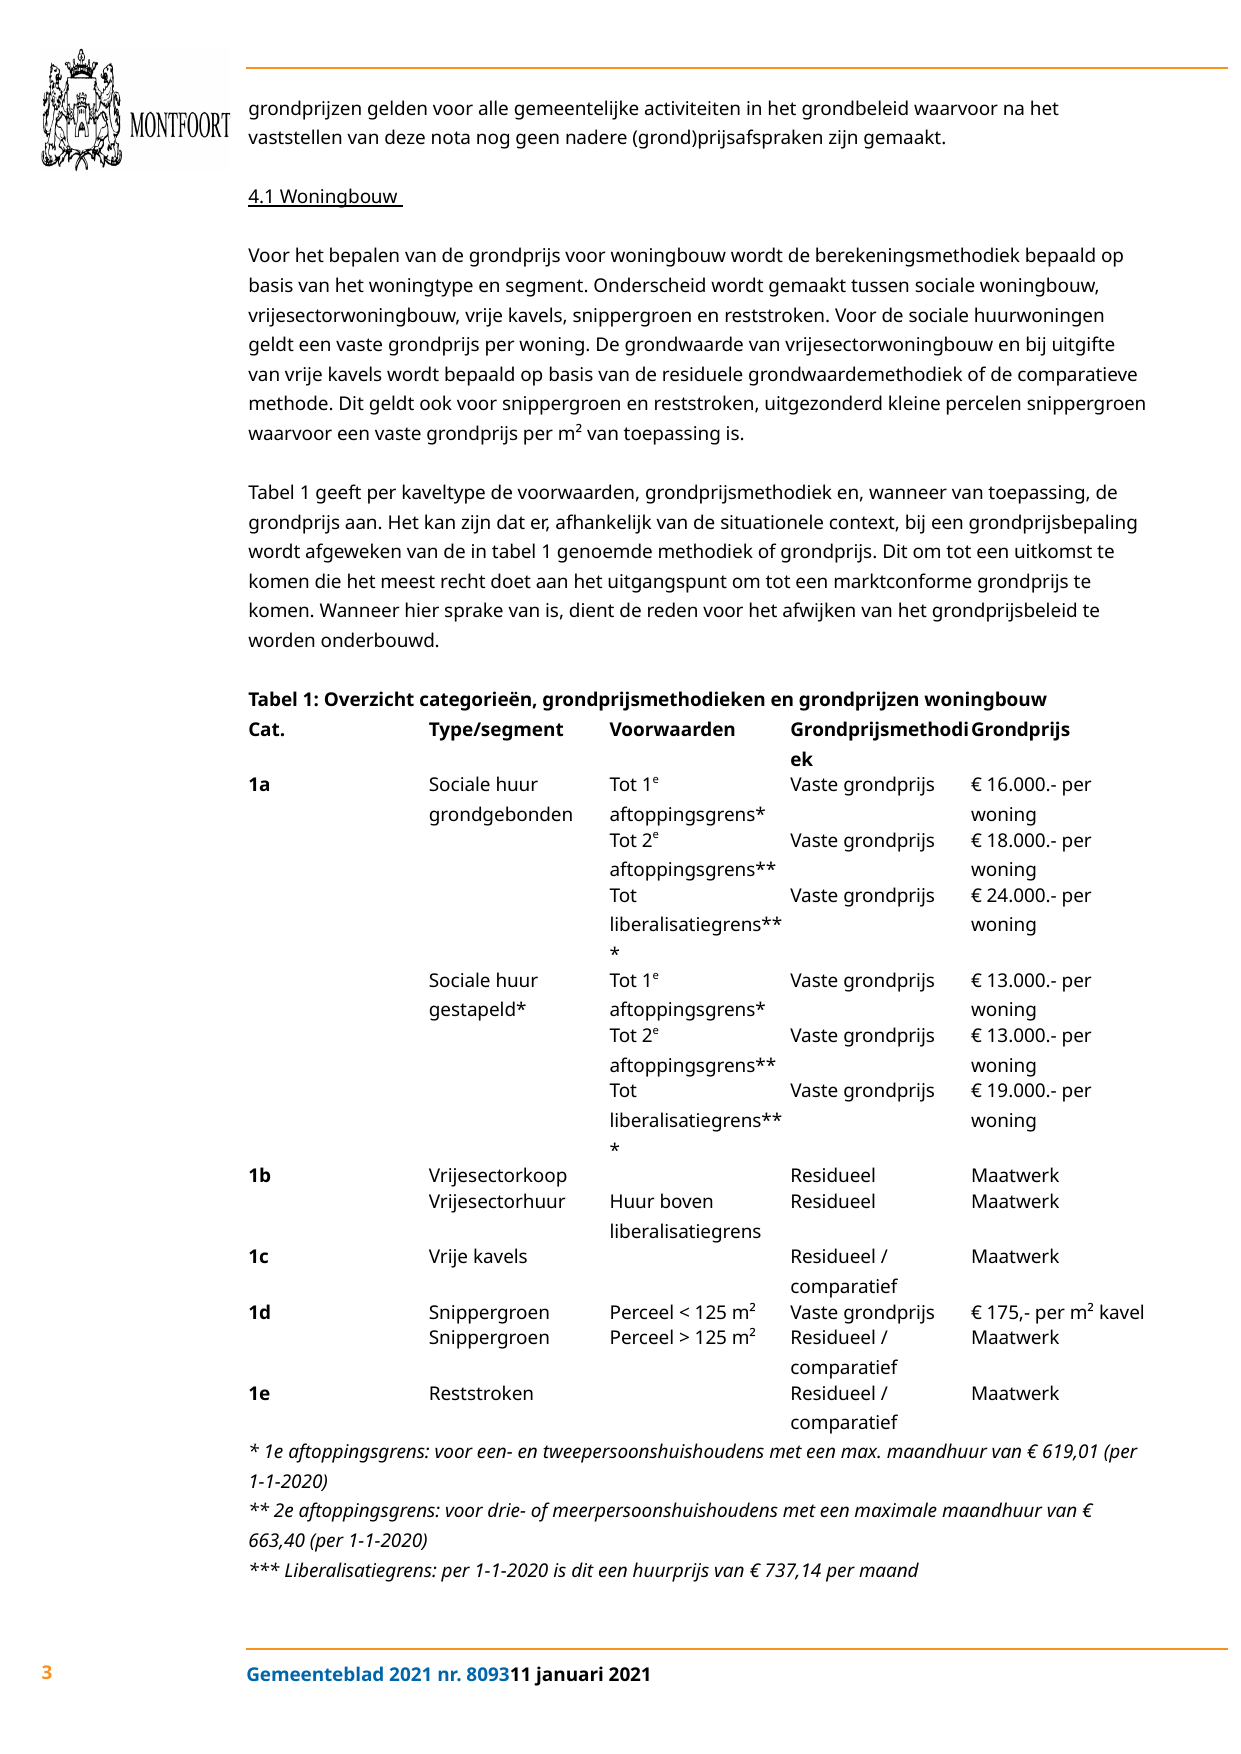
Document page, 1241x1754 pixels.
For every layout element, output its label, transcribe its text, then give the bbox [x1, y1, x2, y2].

text Tabel 1: Overzicht categorieën, grondprijsmethodieken en grondprijzen woningbouw [248, 686, 1152, 712]
table_cell Vaste grondprijs [790, 1022, 971, 1078]
table_cell Maatwerk [971, 1244, 1152, 1299]
table_cell Residueel / comparatief [790, 1244, 971, 1299]
table_cell Maatwerk [971, 1380, 1152, 1435]
text *** Liberalisatiegrens: per 1-1-2020 is dit een huurprijs van € 737,14 per maand [248, 1557, 1152, 1582]
table_cell Vrijesectorhuur [429, 1188, 609, 1243]
table_cell Tot 1e aftoppingsgrens* [609, 967, 790, 1022]
text * 1e aftoppingsgrens: voor een- en tweepersoonshuishoudens met een max. maandhuur van € 619,01 (per 1-1-2020) [248, 1438, 1152, 1494]
table_header Voorwaarden [609, 716, 790, 771]
table_cell € 175,- per m² kavel [971, 1299, 1152, 1324]
text grondprijzen gelden voor alle gemeentelijke activiteiten in het grondbeleid waarvoor na het vaststellen van deze nota nog geen nadere (grond)prijsafspraken zijn gemaakt. [248, 95, 1152, 150]
table_cell Sociale huur grondgebonden [429, 771, 609, 967]
table_cell [248, 967, 429, 1022]
table_cell 1b [248, 1163, 429, 1188]
table_cell Perceel < 125 m² [609, 1299, 790, 1324]
table_cell Vaste grondprijs [790, 967, 971, 1022]
table_cell [248, 1188, 429, 1243]
table_cell Maatwerk [971, 1163, 1152, 1188]
table_cell 1c [248, 1244, 429, 1299]
table_cell [609, 1380, 790, 1435]
table_cell Maatwerk [971, 1325, 1152, 1380]
table_cell 1d [248, 1299, 429, 1380]
table_cell Vrijesectorkoop [429, 1163, 609, 1188]
table_header Grondprijs [971, 716, 1152, 771]
table_cell € 13.000.- per woning [971, 1022, 1152, 1078]
table_cell Vaste grondprijs [790, 827, 971, 882]
table_cell Vaste grondprijs [790, 771, 971, 827]
table_cell Huur boven liberalisatiegrens [609, 1188, 790, 1243]
table_cell Maatwerk [971, 1188, 1152, 1243]
table_cell Tot 1e aftoppingsgrens* [609, 771, 790, 827]
table_cell 1a [248, 771, 429, 827]
table_cell [248, 827, 429, 882]
table_header Cat. [248, 716, 429, 771]
table_cell € 18.000.- per woning [971, 827, 1152, 882]
text Tabel 1 geeft per kaveltype de voorwaarden, grondprijsmethodiek en, wanneer van toepassing, de grondprijs aan. Het kan zijn dat er, afhankelijk van de situationele context, bij een grondprijsbepaling wordt afgeweken van de in tabel 1 genoemde methodiek of grondprijs. Dit om tot een uitkomst te komen die het meest recht doet aan het uitgangspunt om tot een marktconforme grondprijs te komen. Wanneer hier sprake van is, dient de reden voor het afwijken van het grondprijsbeleid te worden onderbouwd. [248, 479, 1152, 653]
text Voor het bepalen van de grondprijs voor woningbouw wordt de berekeningsmethodiek bepaald op basis van het woningtype en segment. Onderscheid wordt gemaakt tussen sociale woningbouw, vrijesectorwoningbouw, vrije kavels, snippergroen en reststroken. Voor de sociale huurwoningen geldt een vaste grondprijs per woning. De grondwaarde van vrijesectorwoningbouw en bij uitgifte van vrije kavels wordt bepaald op basis van de residuele grondwaardemethodiek of de comparatieve methode. Dit geldt ook voor snippergroen en reststroken, uitgezonderd kleine percelen snippergroen waarvoor een vaste grondprijs per m² van toepassing is. [248, 243, 1152, 446]
table_cell € 19.000.- per woning [971, 1078, 1152, 1162]
table_cell Sociale huur gestapeld* [429, 967, 609, 1162]
table_cell [248, 882, 429, 967]
picture [41, 47, 231, 172]
table_header Type/segment [429, 716, 609, 771]
table_cell Residueel [790, 1188, 971, 1243]
text ** 2e aftoppingsgrens: voor drie- of meerpersoonshuishoudens met een maximale maandhuur van € 663,40 (per 1-1-2020) [248, 1498, 1152, 1553]
table_cell Perceel > 125 m² [609, 1325, 790, 1380]
table_cell € 13.000.- per woning [971, 967, 1152, 1022]
table_cell [609, 1163, 790, 1188]
table_cell Residueel / comparatief [790, 1325, 971, 1380]
text 4.1 Woningbouw [248, 183, 1152, 209]
table_cell [609, 1244, 790, 1299]
table_cell Tot 2e aftoppingsgrens** [609, 827, 790, 882]
table_cell Tot liberalisatiegrens*** [609, 1078, 790, 1162]
table_header Grondprijsmethodiek [790, 716, 971, 771]
table_cell Vrije kavels [429, 1244, 609, 1299]
table_cell 1e [248, 1380, 429, 1435]
table_cell Vaste grondprijs [790, 1078, 971, 1162]
table_cell Reststroken [429, 1380, 609, 1435]
table_cell Vaste grondprijs [790, 1299, 971, 1324]
table_cell € 16.000.- per woning [971, 771, 1152, 827]
table_cell € 24.000.- per woning [971, 882, 1152, 967]
table_cell [248, 1022, 429, 1078]
table_cell Snippergroen [429, 1325, 609, 1380]
table_cell Residueel / comparatief [790, 1380, 971, 1435]
table_cell Tot liberalisatiegrens*** [609, 882, 790, 967]
table_cell Tot 2e aftoppingsgrens** [609, 1022, 790, 1078]
table_cell Snippergroen [429, 1299, 609, 1324]
table_cell Vaste grondprijs [790, 882, 971, 967]
table_cell [248, 1078, 429, 1162]
table_cell Residueel [790, 1163, 971, 1188]
